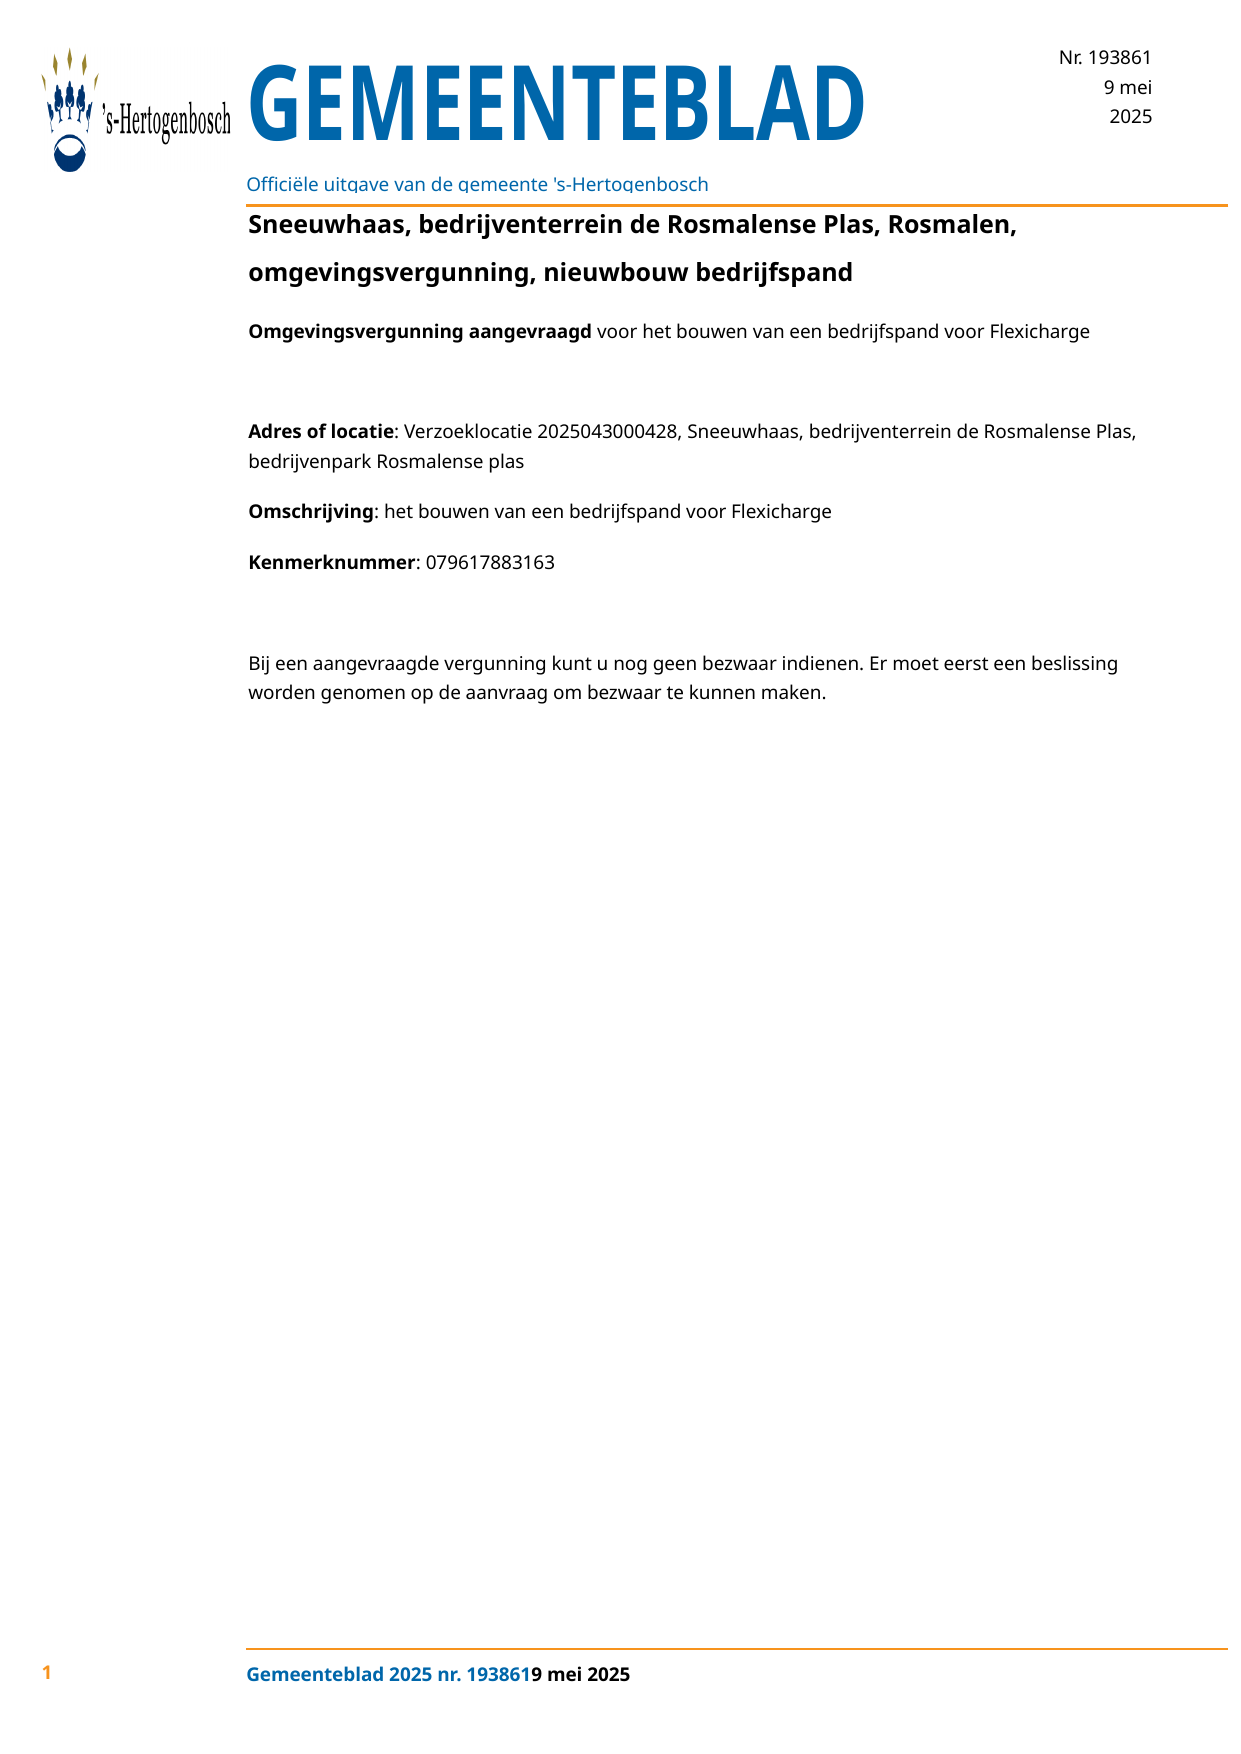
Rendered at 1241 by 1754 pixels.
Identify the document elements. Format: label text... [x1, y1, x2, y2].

text Omgevingsvergunning aangevraagd voor het bouwen van een bedrijfspand voor Flexicharge [248, 318, 1152, 344]
text Bij een aangevraagde vergunning kunt u nog geen bezwaar indienen. Er moet eerst een beslissing worden genomen op de aanvraag om bezwaar te kunnen maken. [248, 650, 1152, 705]
text Sneeuwhaas, bedrijventerrein de Rosmalense Plas, Rosmalen, omgevingsvergunning, nieuwbouw bedrijfspand [248, 207, 1152, 288]
picture [41, 47, 231, 172]
text Kenmerknummer: 079617883163 [248, 549, 1152, 575]
text Adres of locatie: Verzoeklocatie 2025043000428, Sneeuwhaas, bedrijventerrein de Rosmalense Plas, bedrijvenpark Rosmalense plas [248, 419, 1152, 474]
text Omschrijving: het bouwen van een bedrijfspand voor Flexicharge [248, 499, 1152, 524]
